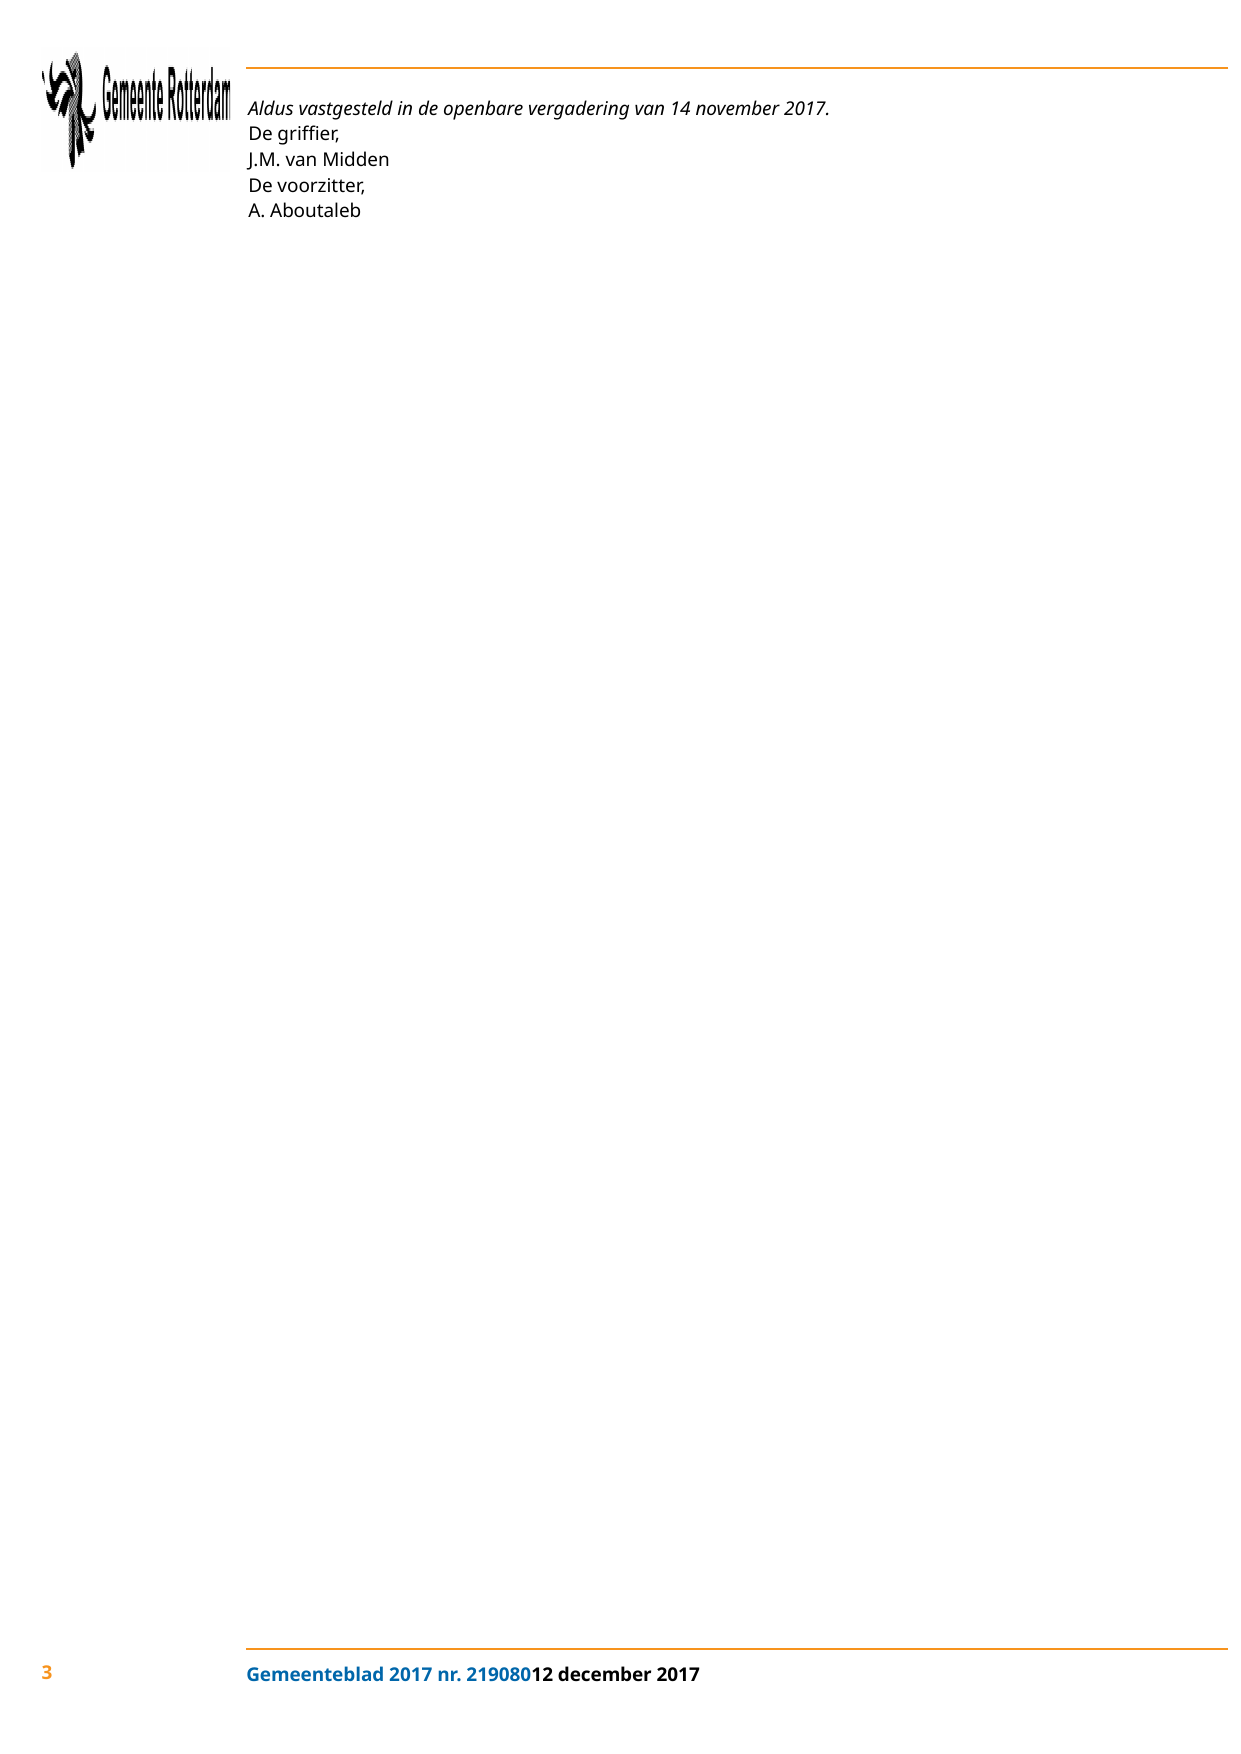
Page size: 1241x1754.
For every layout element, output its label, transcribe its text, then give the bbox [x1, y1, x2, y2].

text A. Aboutaleb [248, 198, 1152, 223]
picture [41, 47, 231, 172]
text De griffier, [248, 121, 1152, 146]
text De voorzitter, [248, 172, 1152, 198]
text J.M. van Midden [248, 146, 1152, 172]
text Aldus vastgesteld in de openbare vergadering van 14 november 2017. [248, 95, 1152, 121]
